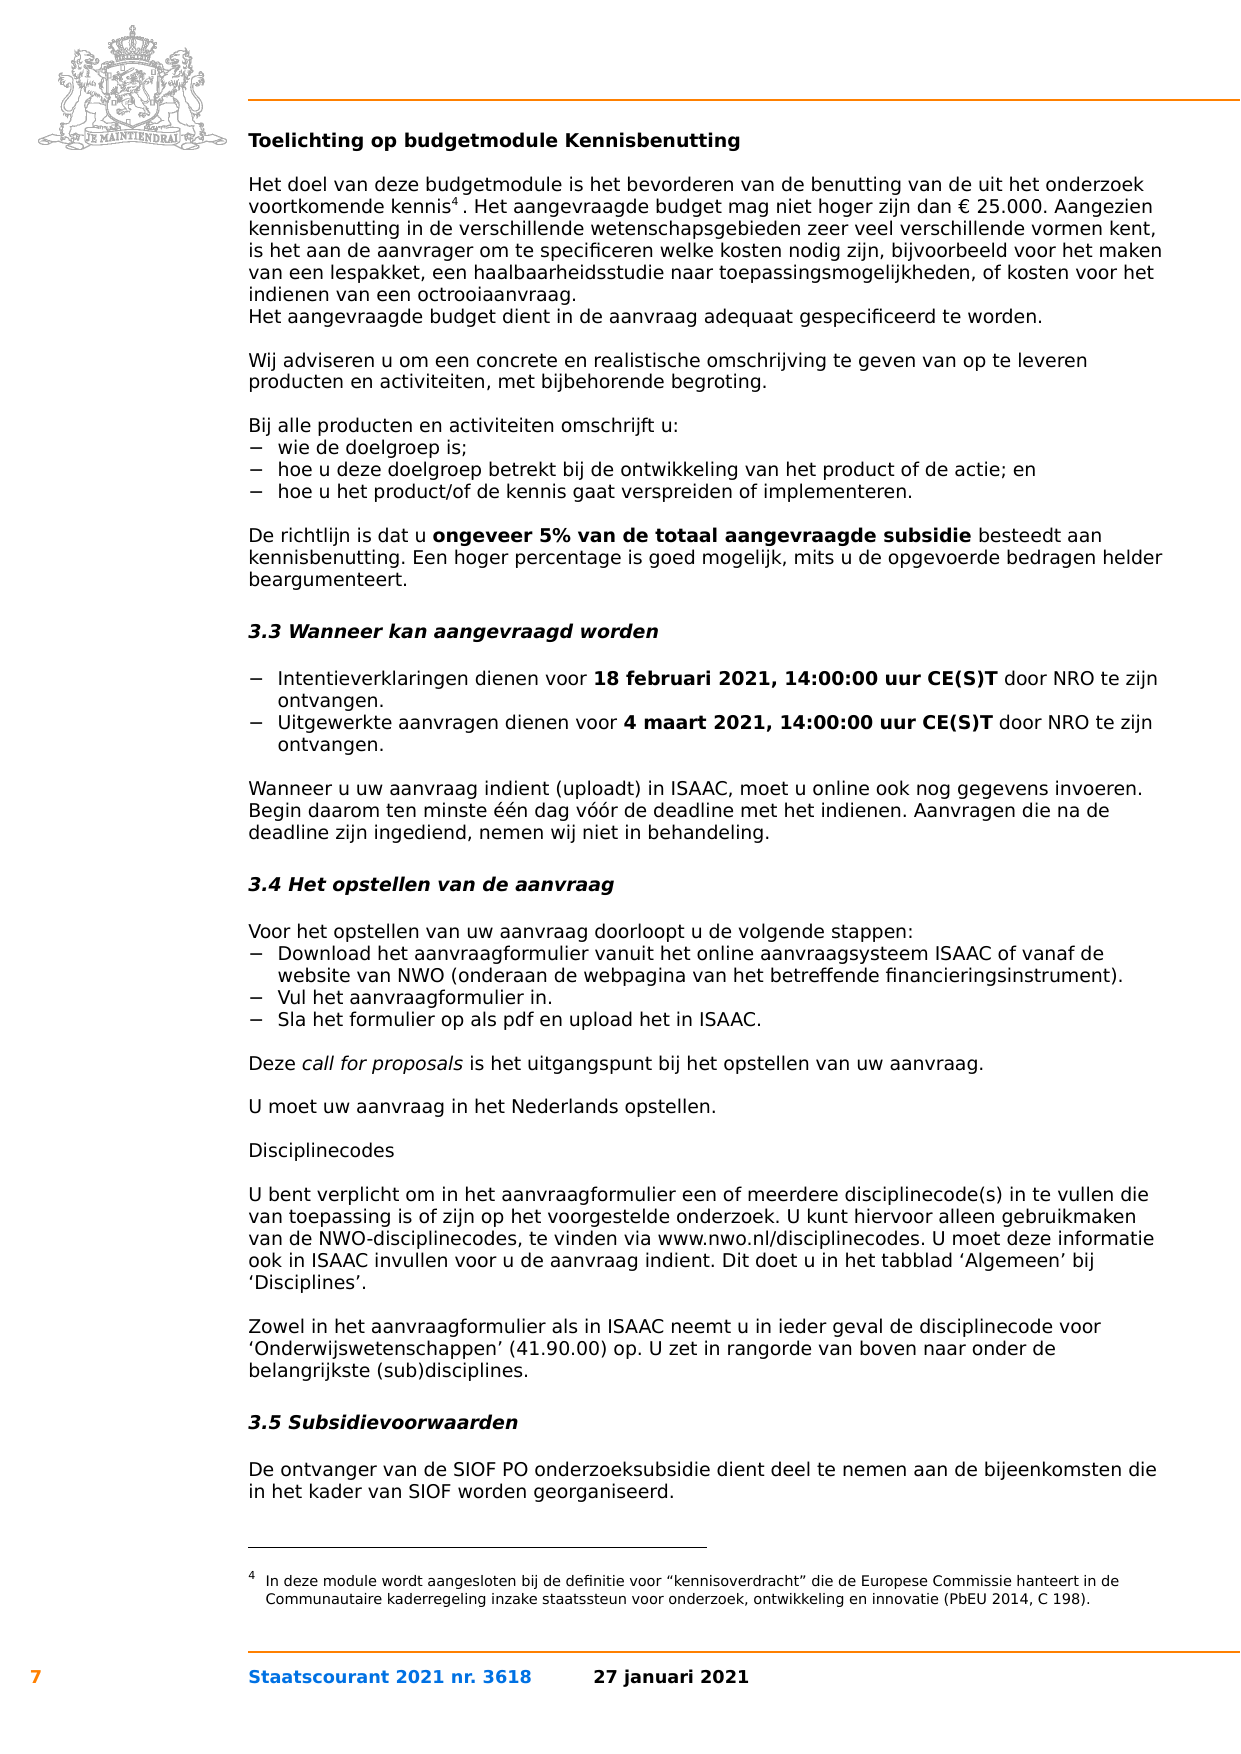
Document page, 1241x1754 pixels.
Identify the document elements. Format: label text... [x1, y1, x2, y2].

text Het doel van deze budgetmodule is het bevorderen van de benutting van de uit het onderzoek voortkomende kennis. Het aangevraagde budget mag niet hoger zijn dan € 25.000. Aangezien kennisbenutting in de verschillende wetenschapsgebieden zeer veel verschillende vormen kent, is het aan de aanvrager om te specificeren welke kosten nodig zijn, bijvoorbeeld voor het maken van een lespakket, een haalbaarheidsstudie naar toepassingsmogelijkheden, of kosten voor het indienen van een octrooiaanvraag. [248, 174, 1163, 306]
text − Download het aanvraagformulier vanuit het online aanvraagsysteem ISAAC of vanaf de website van NWO (onderaan de webpagina van het betreffende financieringsinstrument). [248, 943, 1163, 987]
text Wij adviseren u om een concrete en realistische omschrijving te geven van op te leveren producten en activiteiten, met bijbehorende begroting. [248, 349, 1163, 393]
text − hoe u het product/of de kennis gaat verspreiden of implementeren. [248, 481, 1163, 503]
text − Sla het formulier op als pdf en upload het in ISAAC. [248, 1009, 1163, 1031]
text − Vul het aanvraagformulier in. [248, 987, 1163, 1009]
text De richtlijn is dat u ongeveer 5% van de totaal aangevraagde subsidie besteedt aan kennisbenutting. Een hoger percentage is goed mogelijk, mits u de opgevoerde bedragen helder beargumenteert. [248, 525, 1163, 591]
text − hoe u deze doelgroep betrekt bij de ontwikkeling van het product of de actie; en [248, 459, 1163, 481]
text In deze module wordt aangesloten bij de definitie voor “kennisoverdracht” die de Europese Commissie hanteert in de Communautaire kaderregeling inzake staatssteun voor onderzoek, ontwikkeling en innovatie (PbEU 2014, C 198). [248, 1569, 1163, 1608]
text De ontvanger van de SIOF PO onderzoeksubsidie dient deel te nemen aan de bijeenkomsten die in het kader van SIOF worden georganiseerd. [248, 1459, 1163, 1503]
text − wie de doelgroep is; [248, 437, 1163, 459]
subtitle 3.4 Het opstellen van de aanvraag [248, 874, 1163, 896]
subtitle 3.5 Subsidievoorwaarden [248, 1412, 1163, 1434]
subtitle Toelichting op budgetmodule Kennisbenutting [248, 130, 1163, 152]
text Deze call for proposals is het uitgangspunt bij het opstellen van uw aanvraag. [248, 1052, 1163, 1074]
text Wanneer u uw aanvraag indient (uploadt) in ISAAC, moet u online ook nog gegevens invoeren. Begin daarom ten minste één dag vóór de deadline met het indienen. Aanvragen die na de deadline zijn ingediend, nemen wij niet in behandeling. [248, 778, 1163, 844]
picture [38, 25, 227, 150]
text Voor het opstellen van uw aanvraag doorloopt u de volgende stappen: [248, 921, 1163, 943]
subtitle 3.3 Wanneer kan aangevraagd worden [248, 621, 1163, 643]
text Het aangevraagde budget dient in de aanvraag adequaat gespecificeerd te worden. [248, 306, 1163, 328]
text U moet uw aanvraag in het Nederlands opstellen. [248, 1096, 1163, 1118]
text Bij alle producten en activiteiten omschrijft u: [248, 415, 1163, 437]
text Zowel in het aanvraagformulier als in ISAAC neemt u in ieder geval de disciplinecode voor ‘Onderwijswetenschappen’ (41.90.00) op. U zet in rangorde van boven naar onder de belangrijkste (sub)disciplines. [248, 1316, 1163, 1382]
text U bent verplicht om in het aanvraagformulier een of meerdere disciplinecode(s) in te vullen die van toepassing is of zijn op het voorgestelde onderzoek. U kunt hiervoor alleen gebruikmaken van de NWO-disciplinecodes, te vinden via www.nwo.nl/disciplinecodes. U moet deze informatie ook in ISAAC invullen voor u de aanvraag indient. Dit doet u in het tabblad ‘Algemeen’ bij ‘Disciplines’. [248, 1184, 1163, 1294]
text − Uitgewerkte aanvragen dienen voor 4 maart 2021, 14:00:00 uur CE(S)T door NRO te zijn ontvangen. [248, 712, 1163, 756]
text − Intentieverklaringen dienen voor 18 februari 2021, 14:00:00 uur CE(S)T door NRO te zijn ontvangen. [248, 668, 1163, 712]
subtitle Disciplinecodes [248, 1140, 1163, 1162]
